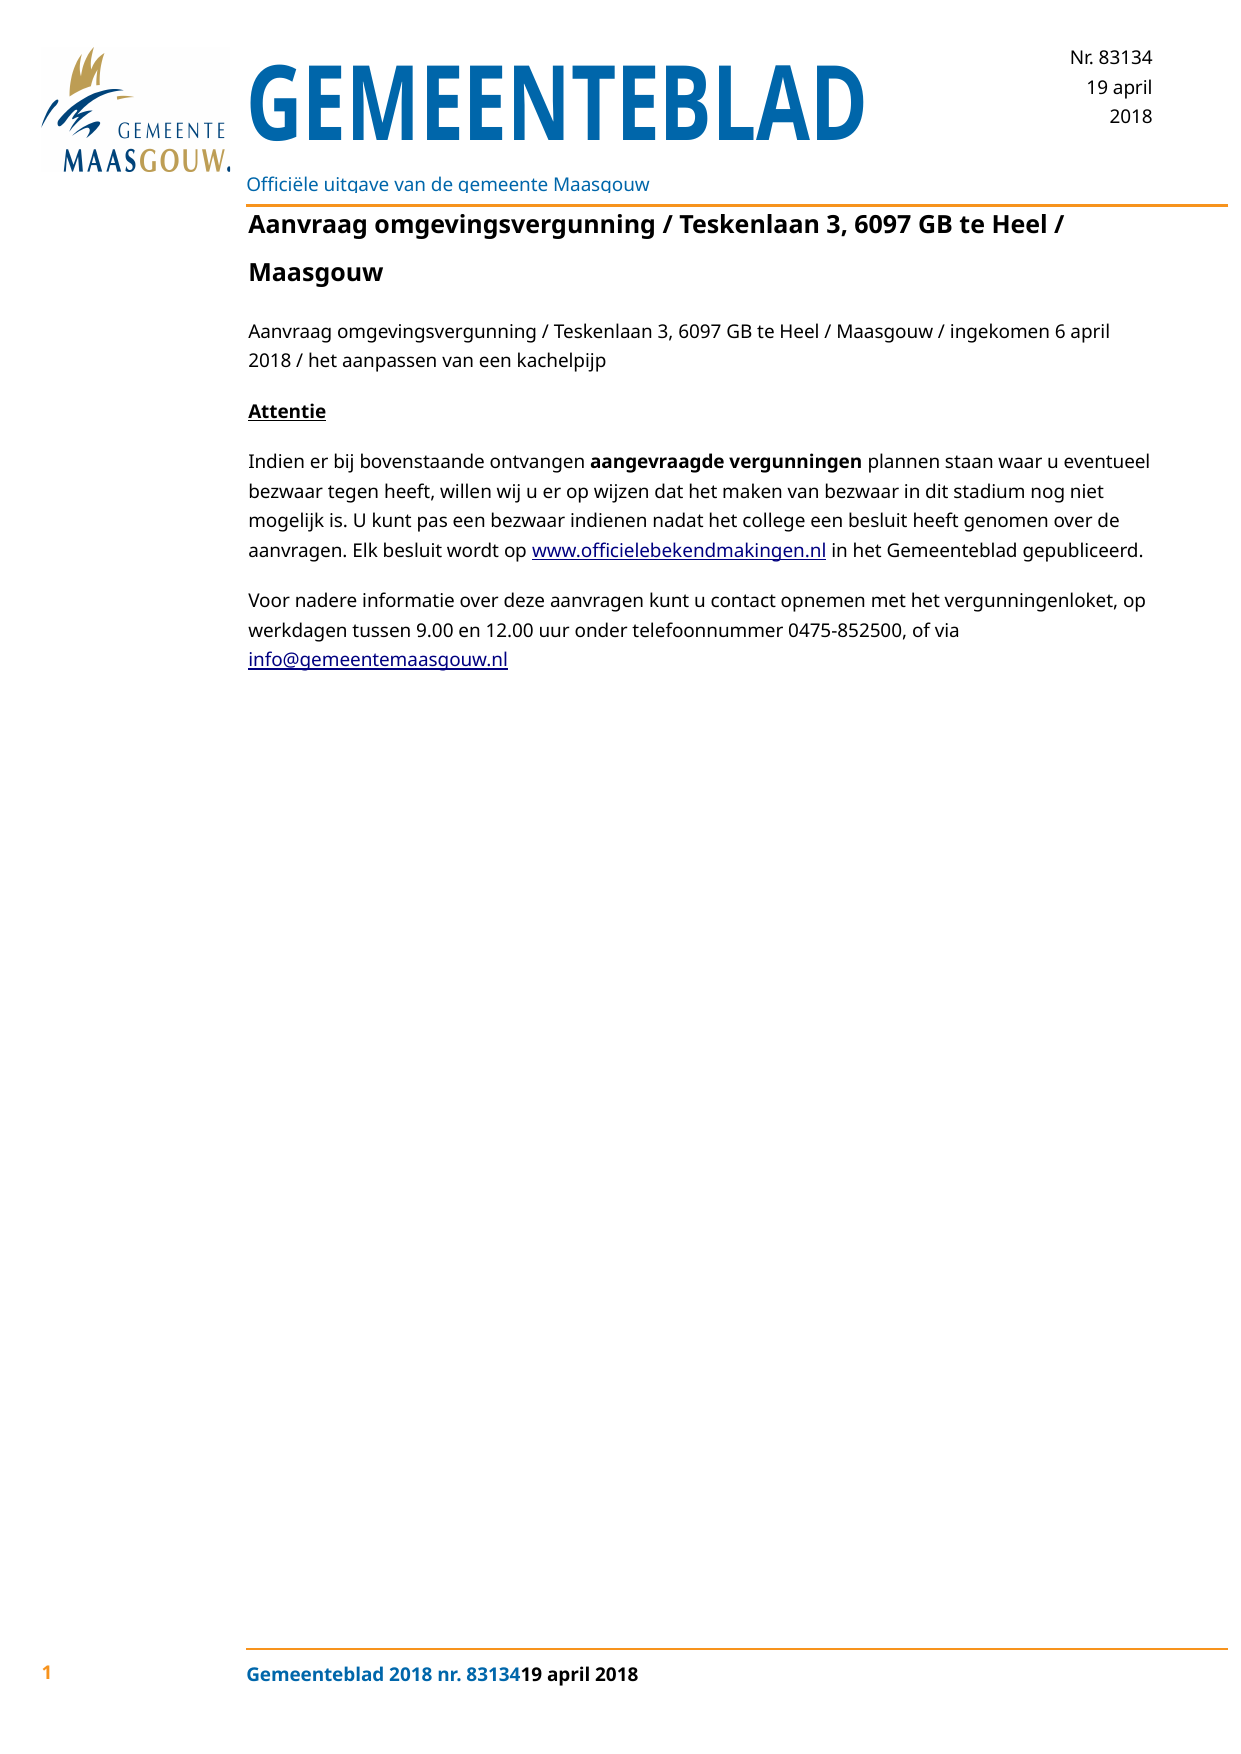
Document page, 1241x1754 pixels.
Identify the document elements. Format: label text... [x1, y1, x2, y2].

text Aanvraag omgevingsvergunning / Teskenlaan 3, 6097 GB te Heel / Maasgouw [248, 207, 1152, 288]
text Indien er bij bovenstaande ontvangen aangevraagde vergunningen plannen staan waar u eventueel bezwaar tegen heeft, willen wij u er op wijzen dat het maken van bezwaar in dit stadium nog niet mogelijk is. U kunt pas een bezwaar indienen nadat het college een besluit heeft genomen over de aanvragen. Elk besluit wordt op www.officielebekendmakingen.nl in het Gemeenteblad gepubliceerd. [248, 448, 1152, 563]
picture [41, 47, 231, 172]
text Attentie [248, 398, 1152, 424]
text Aanvraag omgevingsvergunning / Teskenlaan 3, 6097 GB te Heel / Maasgouw / ingekomen 6 april 2018 / het aanpassen van een kachelpijp [248, 318, 1152, 373]
text Voor nadere informatie over deze aanvragen kunt u contact opnemen met het vergunningenloket, op werkdagen tussen 9.00 en 12.00 uur onder telefoonnummer 0475-852500, of via info@gemeentemaasgouw.nl [248, 587, 1152, 672]
